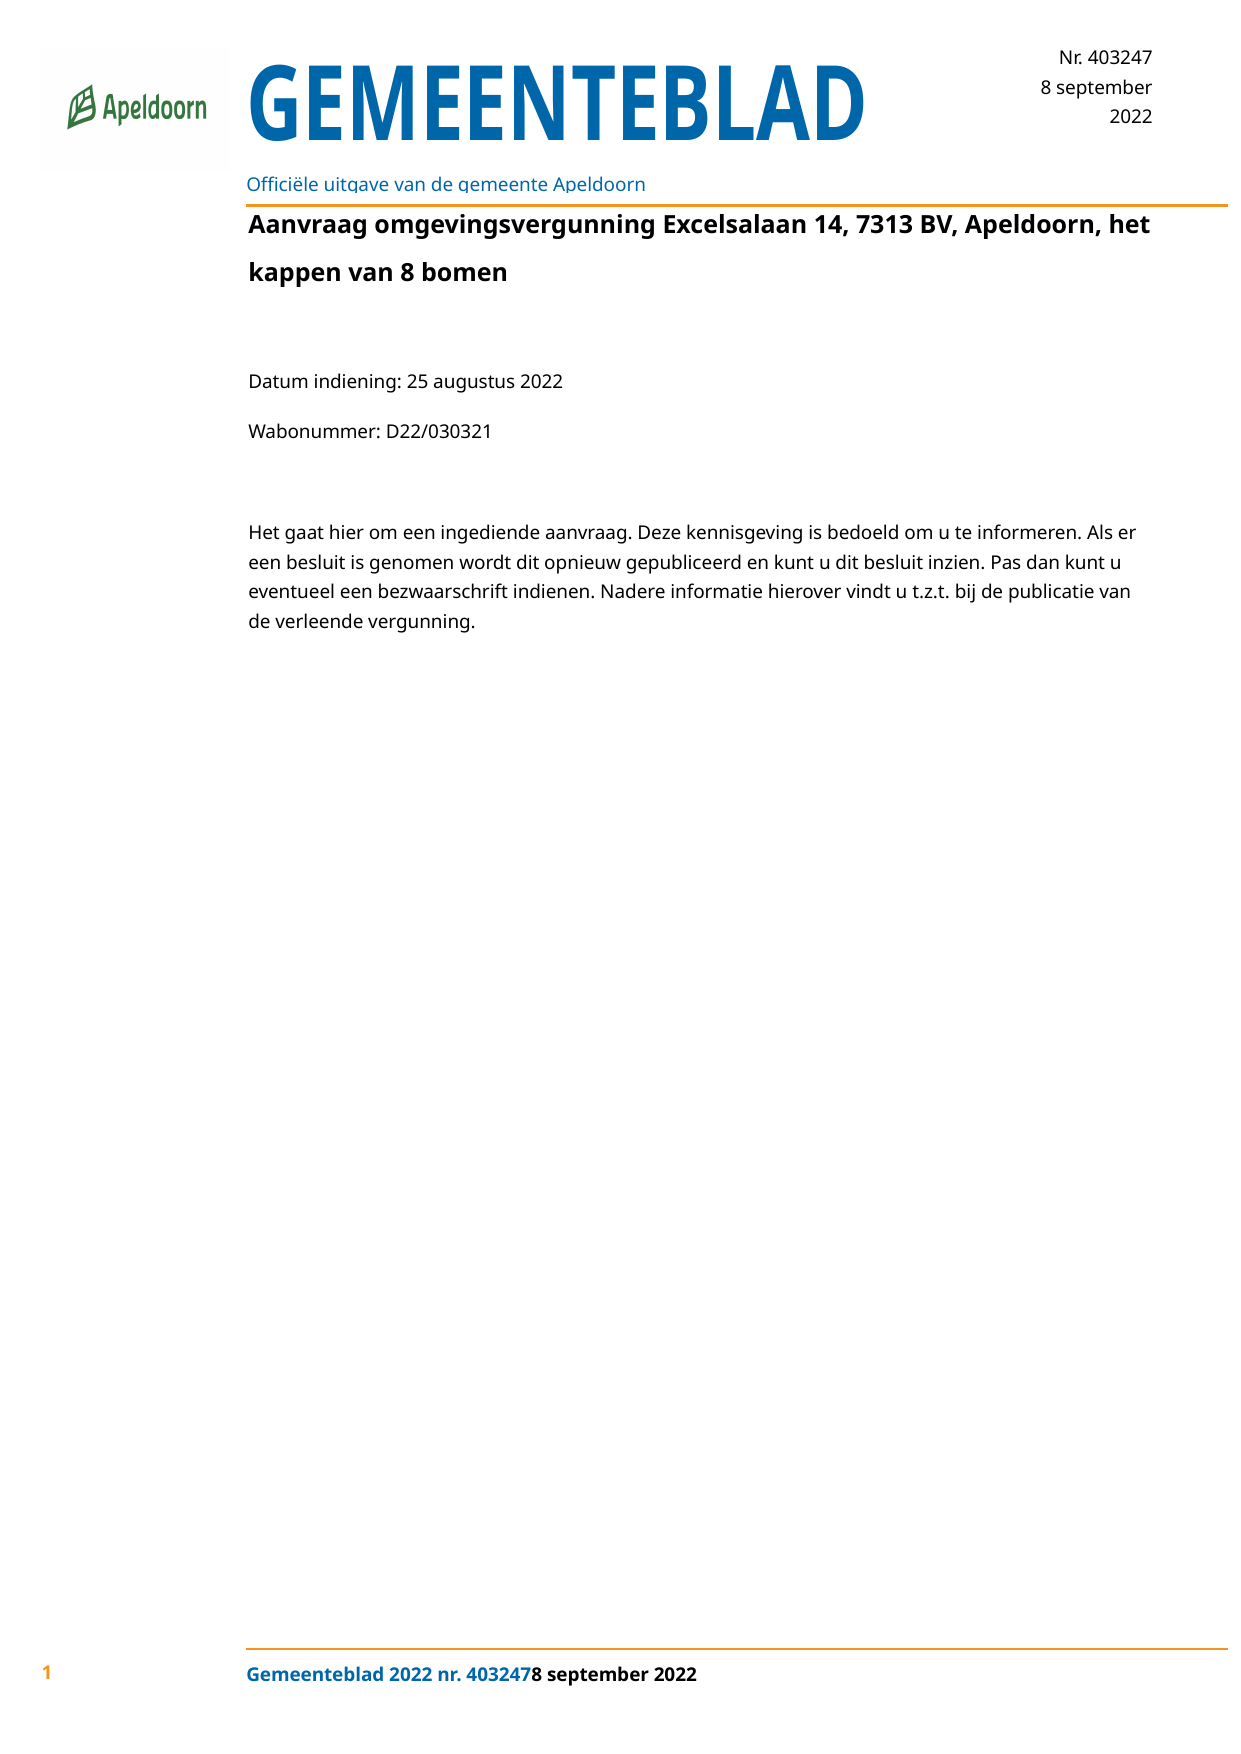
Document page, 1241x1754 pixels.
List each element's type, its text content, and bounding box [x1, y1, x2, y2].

text Wabonummer: D22/030321 [248, 419, 1152, 444]
text Het gaat hier om een ingediende aanvraag. Deze kennisgeving is bedoeld om u te informeren. Als er een besluit is genomen wordt dit opnieuw gepubliceerd en kunt u dit besluit inzien. Pas dan kunt u eventueel een bezwaarschrift indienen. Nadere informatie hierover vindt u t.z.t. bij de publicatie van de verleende vergunning. [248, 519, 1152, 634]
picture [41, 47, 231, 172]
text Aanvraag omgevingsvergunning Excelsalaan 14, 7313 BV, Apeldoorn, het kappen van 8 bomen [248, 207, 1152, 288]
text Datum indiening: 25 augustus 2022 [248, 368, 1152, 394]
